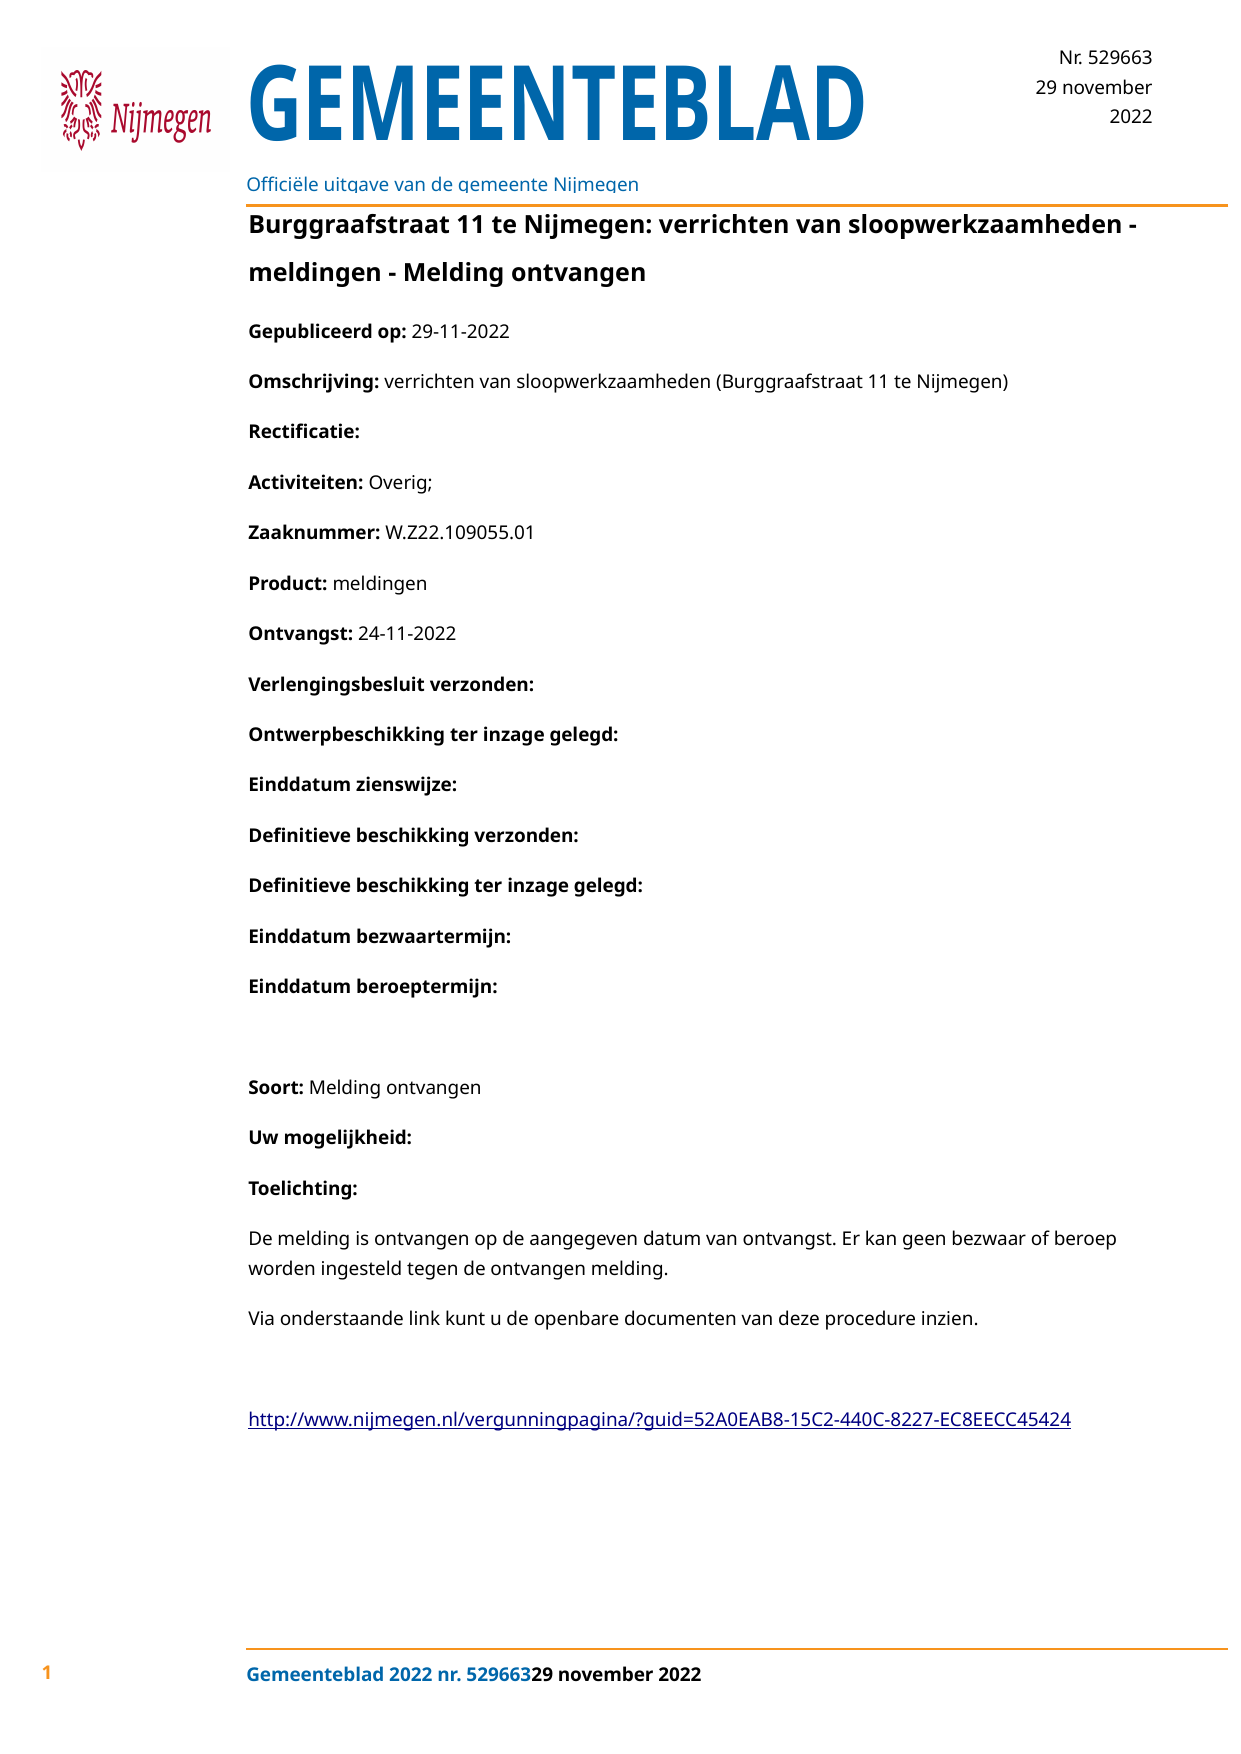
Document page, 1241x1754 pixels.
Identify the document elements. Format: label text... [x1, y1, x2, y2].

text Einddatum bezwaartermijn: [248, 923, 1152, 949]
text Definitieve beschikking verzonden: [248, 822, 1152, 848]
text Verlengingsbesluit verzonden: [248, 671, 1152, 697]
text Uw mogelijkheid: [248, 1124, 1152, 1150]
text Zaaknummer: W.Z22.109055.01 [248, 519, 1152, 545]
picture [41, 47, 231, 172]
text http://www.nijmegen.nl/vergunningpagina/?guid=52A0EAB8-15C2-440C-8227-EC8EECC45424 [248, 1406, 1152, 1432]
text Burggraafstraat 11 te Nijmegen: verrichten van sloopwerkzaamheden - meldingen - Melding ontvangen [248, 207, 1152, 288]
text Product: meldingen [248, 570, 1152, 596]
text Gepubliceerd op: 29-11-2022 [248, 318, 1152, 344]
text Ontwerpbeschikking ter inzage gelegd: [248, 721, 1152, 747]
text Definitieve beschikking ter inzage gelegd: [248, 872, 1152, 898]
text Omschrijving: verrichten van sloopwerkzaamheden (Burggraafstraat 11 te Nijmegen) [248, 368, 1152, 394]
text Ontvangst: 24-11-2022 [248, 620, 1152, 646]
text Einddatum zienswijze: [248, 772, 1152, 797]
text Via onderstaande link kunt u de openbare documenten van deze procedure inzien. [248, 1305, 1152, 1331]
text Activiteiten: Overig; [248, 469, 1152, 495]
text Toelichting: [248, 1175, 1152, 1201]
text De melding is ontvangen op de aangegeven datum van ontvangst. Er kan geen bezwaar of beroep worden ingesteld tegen de ontvangen melding. [248, 1225, 1152, 1281]
text Soort: Melding ontvangen [248, 1074, 1152, 1100]
text Rectificatie: [248, 419, 1152, 444]
text Einddatum beroeptermijn: [248, 973, 1152, 999]
